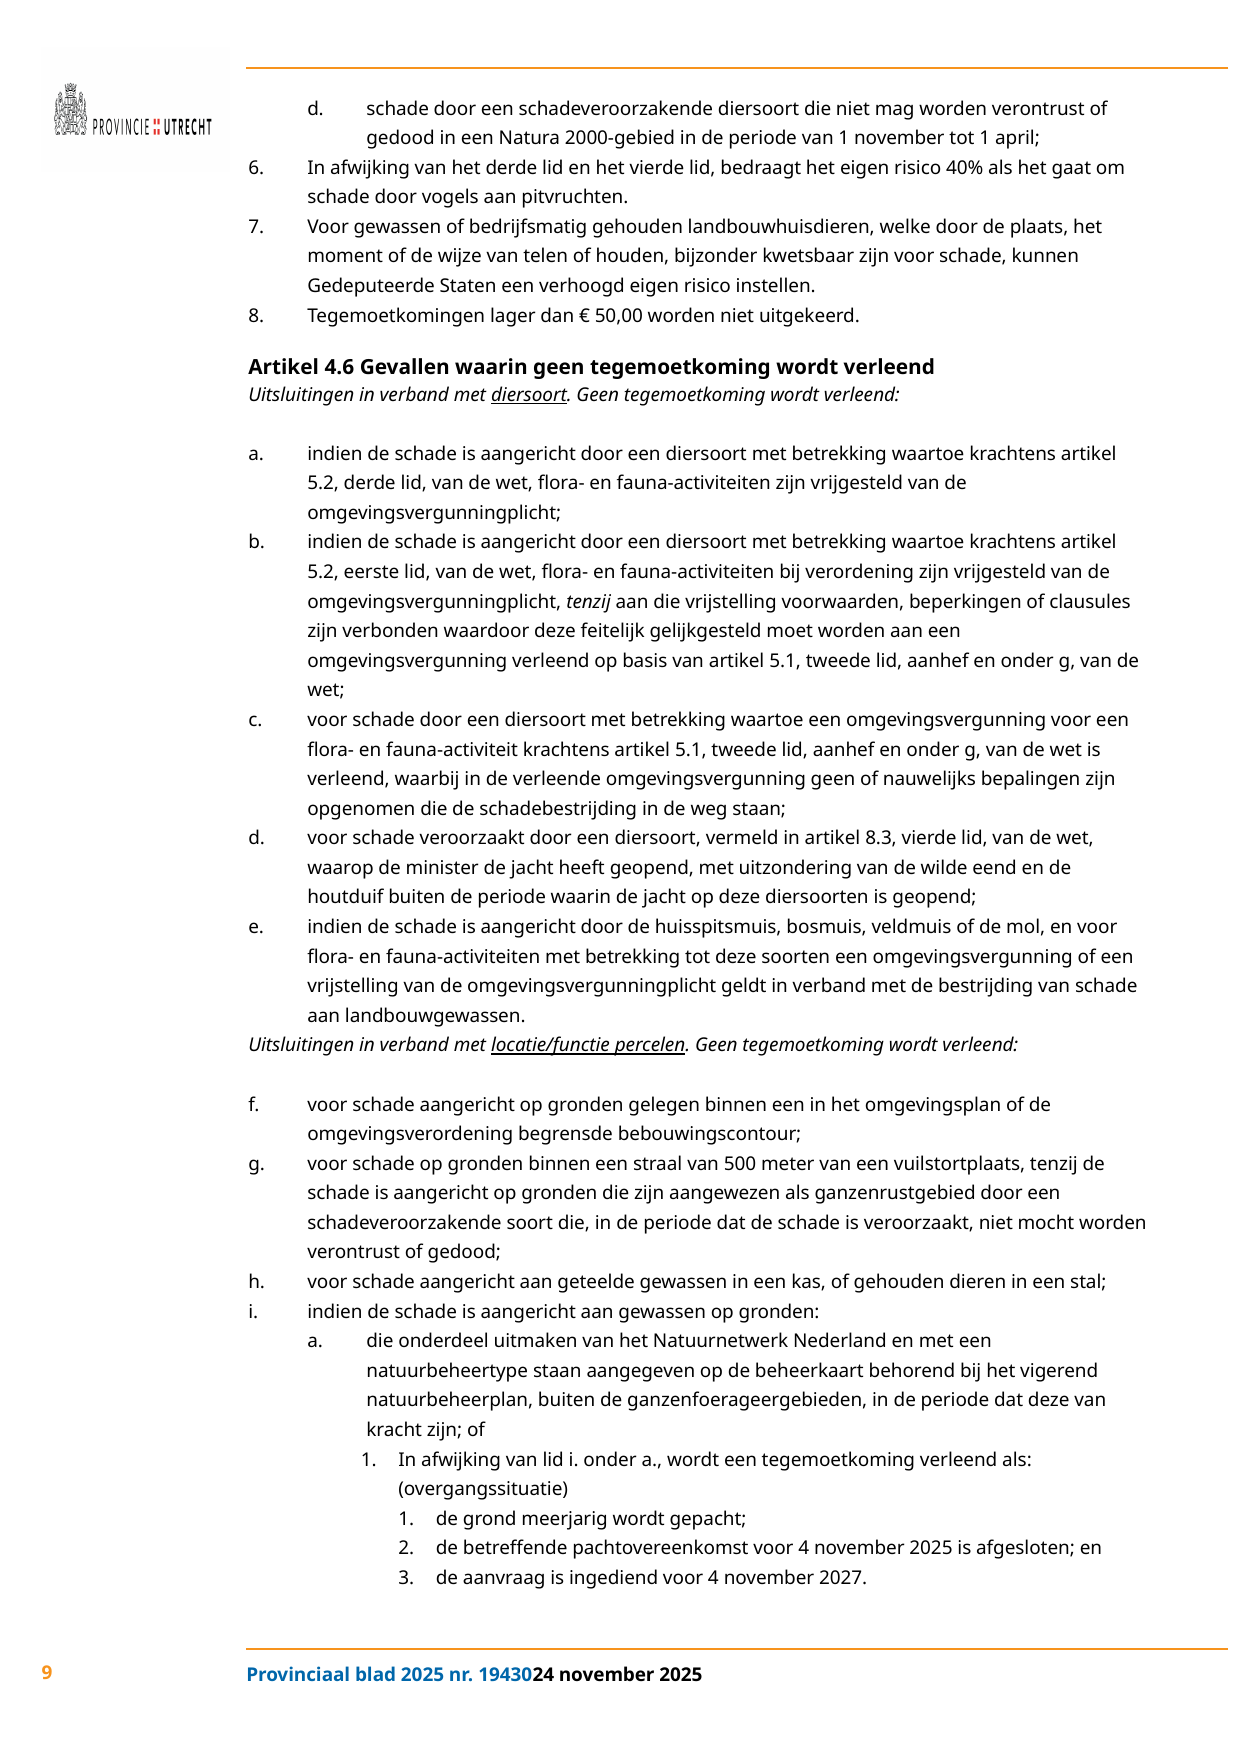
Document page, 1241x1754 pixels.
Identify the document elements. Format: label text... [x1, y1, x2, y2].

list voor schade door een diersoort met betrekking waartoe een omgevingsvergunning voor een flora- en fauna-activiteit krachtens artikel 5.1, tweede lid, aanhef en onder g, van de wet is verleend, waarbij in de verleende omgevingsvergunning geen of nauwelijks bepalingen zijn opgenomen die de schadebestrijding in de weg staan; [248, 706, 1152, 821]
list de aanvraag is ingediend voor 4 november 2027. [398, 1564, 1152, 1590]
list indien de schade is aangericht aan gewassen op gronden: [248, 1298, 1152, 1323]
list voor schade aangericht aan geteelde gewassen in een kas, of gehouden dieren in een stal; [248, 1268, 1152, 1294]
list voor schade op gronden binnen een straal van 500 meter van een vuilstortplaats, tenzij de schade is aangericht op gronden die zijn aangewezen als ganzenrustgebied door een schadeveroorzakende soort die, in de periode dat de schade is veroorzaakt, niet mocht worden verontrust of gedood; [248, 1150, 1152, 1264]
list voor schade veroorzaakt door een diersoort, vermeld in artikel 8.3, vierde lid, van de wet, waarop de minister de jacht heeft geopend, met uitzondering van de wilde eend en de houtduif buiten de periode waarin de jacht op deze diersoorten is geopend; [248, 824, 1152, 909]
list schade door een schadeveroorzakende diersoort die niet mag worden verontrust of gedood in een Natura 2000-gebied in de periode van 1 november tot 1 april; [307, 95, 1152, 150]
list de betreffende pachtovereenkomst voor 4 november 2025 is afgesloten; en [398, 1534, 1152, 1560]
list In afwijking van het derde lid en het vierde lid, bedraagt het eigen risico 40% als het gaat om schade door vogels aan pitvruchten. [248, 154, 1152, 209]
list In afwijking van lid i. onder a., wordt een tegemoetkoming verleend als: (overgangssituatie) [361, 1446, 1152, 1501]
text Uitsluitingen in verband met locatie/functie percelen. Geen tegemoetkoming wordt verleend: [248, 1032, 1152, 1057]
list de grond meerjarig wordt gepacht; [398, 1505, 1152, 1531]
list die onderdeel uitmaken van het Natuurnetwerk Nederland en met een natuurbeheertype staan aangegeven op de beheerkaart behorend bij het vigerend natuurbeheerplan, buiten de ganzenfoerageergebieden, in de periode dat deze van kracht zijn; of [307, 1327, 1152, 1442]
list indien de schade is aangericht door een diersoort met betrekking waartoe krachtens artikel 5.2, derde lid, van de wet, flora- en fauna-activiteiten zijn vrijgesteld van de omgevingsvergunningplicht; [248, 440, 1152, 525]
text Artikel 4.6 Gevallen waarin geen tegemoetkoming wordt verleend [248, 352, 1152, 381]
list Voor gewassen of bedrijfsmatig gehouden landbouwhuisdieren, welke door de plaats, het moment of de wijze van telen of houden, bijzonder kwetsbaar zijn voor schade, kunnen Gedeputeerde Staten een verhoogd eigen risico instellen. [248, 213, 1152, 298]
list voor schade aangericht op gronden gelegen binnen een in het omgevingsplan of de omgevingsverordening begrensde bebouwingscontour; [248, 1091, 1152, 1146]
list indien de schade is aangericht door de huisspitsmuis, bosmuis, veldmuis of de mol, en voor flora- en fauna-activiteiten met betrekking tot deze soorten een omgevingsvergunning of een vrijstelling van de omgevingsvergunningplicht geldt in verband met de bestrijding van schade aan landbouwgewassen. [248, 913, 1152, 1028]
list Tegemoetkomingen lager dan € 50,00 worden niet uitgekeerd. [248, 302, 1152, 328]
text Uitsluitingen in verband met diersoort. Geen tegemoetkoming wordt verleend: [248, 381, 1152, 406]
picture [41, 47, 231, 172]
list indien de schade is aangericht door een diersoort met betrekking waartoe krachtens artikel 5.2, eerste lid, van de wet, flora- en fauna-activiteiten bij verordening zijn vrijgesteld van de omgevingsvergunningplicht, tenzij aan die vrijstelling voorwaarden, beperkingen of clausules zijn verbonden waardoor deze feitelijk gelijkgesteld moet worden aan een omgevingsvergunning verleend op basis van artikel 5.1, tweede lid, aanhef en onder g, van de wet; [248, 529, 1152, 702]
